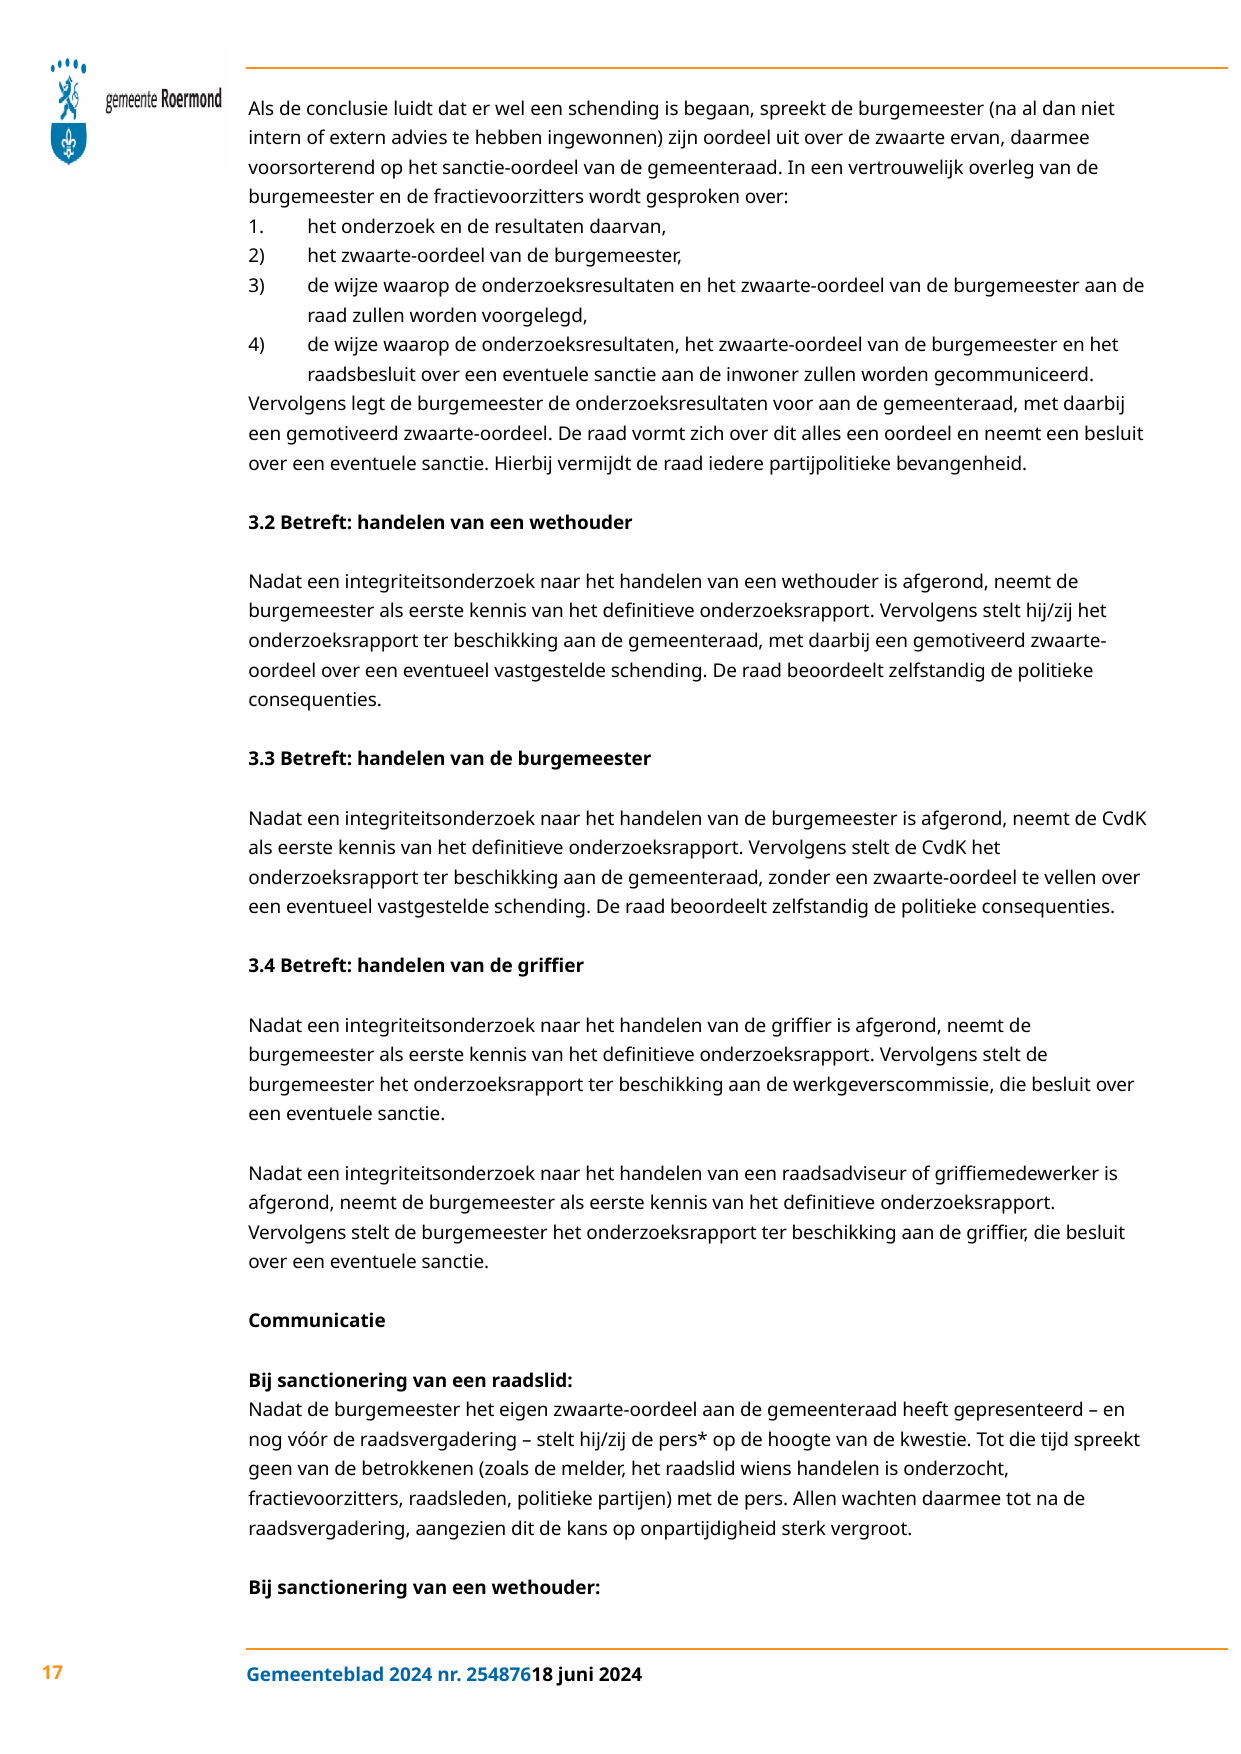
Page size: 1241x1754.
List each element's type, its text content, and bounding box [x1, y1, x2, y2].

text 3.2 Betreft: handelen van een wethouder [248, 509, 1152, 535]
text Nadat de burgemeester het eigen zwaarte-oordeel aan de gemeenteraad heeft gepresenteerd – en nog vóór de raadsvergadering – stelt hij/zij de pers* op de hoogte van de kwestie. Tot die tijd spreekt geen van de betrokkenen (zoals de melder, het raadslid wiens handelen is onderzocht, fractievoorzitters, raadsleden, politieke partijen) met de pers. Allen wachten daarmee tot na de raadsvergadering, aangezien dit de kans op onpartijdigheid sterk vergroot. [248, 1396, 1152, 1541]
text Nadat een integriteitsonderzoek naar het handelen van een wethouder is afgerond, neemt de burgemeester als eerste kennis van het definitieve onderzoeksrapport. Vervolgens stelt hij/zij het onderzoeksrapport ter beschikking aan de gemeenteraad, met daarbij een gemotiveerd zwaarte-oordeel over een eventueel vastgestelde schending. De raad beoordeelt zelfstandig de politieke consequenties. [248, 568, 1152, 712]
text Bij sanctionering van een raadslid: [248, 1367, 1152, 1393]
list de wijze waarop de onderzoeksresultaten en het zwaarte-oordeel van de burgemeester aan de raad zullen worden voorgelegd, [248, 272, 1152, 328]
text Nadat een integriteitsonderzoek naar het handelen van de burgemeester is afgerond, neemt de CvdK als eerste kennis van het definitieve onderzoeksrapport. Vervolgens stelt de CvdK het onderzoeksrapport ter beschikking aan de gemeenteraad, zonder een zwaarte-oordeel te vellen over een eventueel vastgestelde schending. De raad beoordeelt zelfstandig de politieke consequenties. [248, 805, 1152, 919]
text Communicatie [248, 1308, 1152, 1333]
list de wijze waarop de onderzoeksresultaten, het zwaarte-oordeel van de burgemeester en het raadsbesluit over een eventuele sanctie aan de inwoner zullen worden gecommuniceerd. [248, 331, 1152, 387]
text 3.4 Betreft: handelen van de griffier [248, 953, 1152, 978]
list het onderzoek en de resultaten daarvan, [248, 213, 1152, 239]
picture [41, 47, 231, 172]
text Nadat een integriteitsonderzoek naar het handelen van de griffier is afgerond, neemt de burgemeester als eerste kennis van het definitieve onderzoeksrapport. Vervolgens stelt de burgemeester het onderzoeksrapport ter beschikking aan de werkgeverscommissie, die besluit over een eventuele sanctie. [248, 1012, 1152, 1126]
text Vervolgens legt de burgemeester de onderzoeksresultaten voor aan de gemeenteraad, met daarbij een gemotiveerd zwaarte-oordeel. De raad vormt zich over dit alles een oordeel en neemt een besluit over een eventuele sanctie. Hierbij vermijdt de raad iedere partijpolitieke bevangenheid. [248, 391, 1152, 476]
list het zwaarte-oordeel van de burgemeester, [248, 243, 1152, 268]
text Nadat een integriteitsonderzoek naar het handelen van een raadsadviseur of griffiemedewerker is afgerond, neemt de burgemeester als eerste kennis van het definitieve onderzoeksrapport. Vervolgens stelt de burgemeester het onderzoeksrapport ter beschikking aan de griffier, die besluit over een eventuele sanctie. [248, 1160, 1152, 1274]
text Als de conclusie luidt dat er wel een schending is begaan, spreekt de burgemeester (na al dan niet intern of extern advies te hebben ingewonnen) zijn oordeel uit over de zwaarte ervan, daarmee voorsorterend op het sanctie-oordeel van de gemeenteraad. In een vertrouwelijk overleg van de burgemeester en de fractievoorzitters wordt gesproken over: [248, 95, 1152, 209]
text Bij sanctionering van een wethouder: [248, 1574, 1152, 1600]
text 3.3 Betreft: handelen van de burgemeester [248, 746, 1152, 771]
